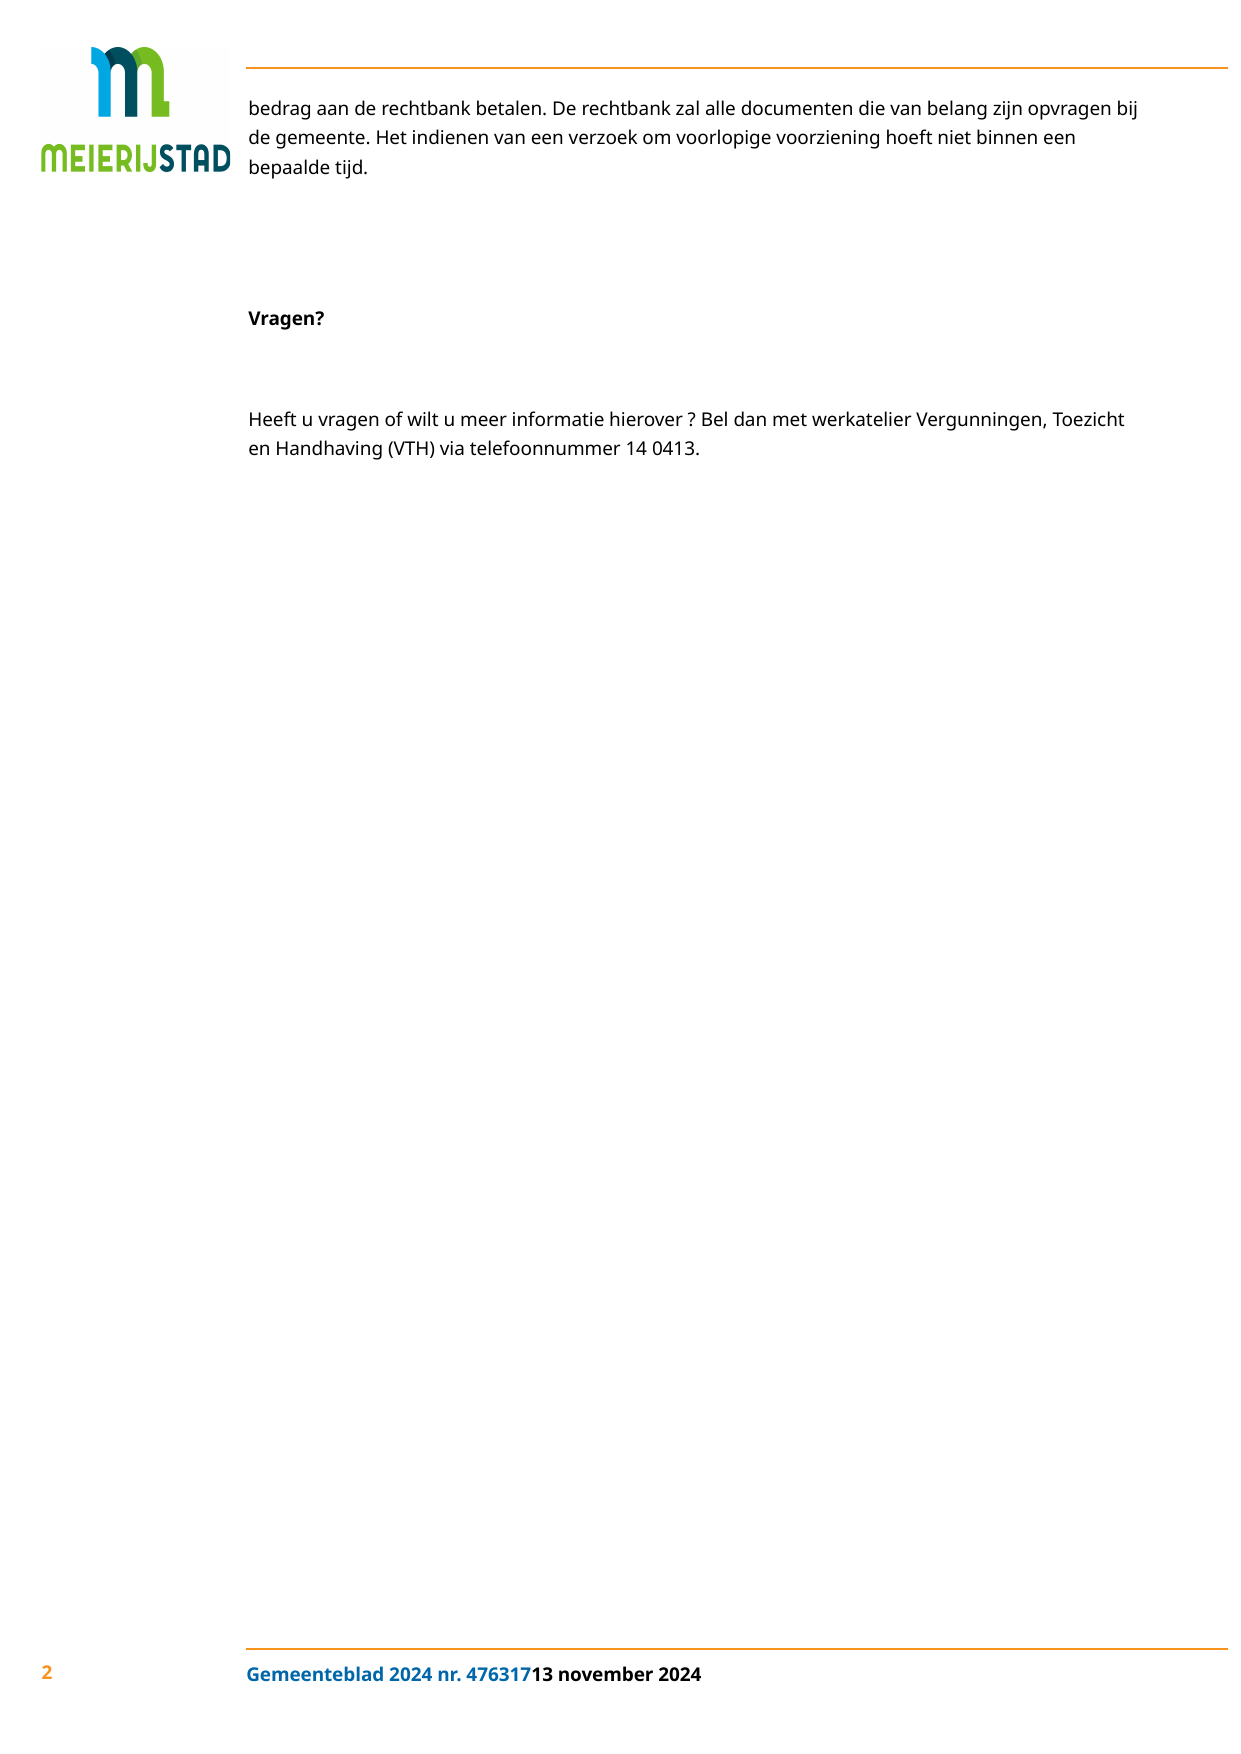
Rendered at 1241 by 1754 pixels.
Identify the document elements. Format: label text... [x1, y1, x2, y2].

text Vragen? [248, 305, 1152, 331]
text Heeft u vragen of wilt u meer informatie hierover ? Bel dan met werkatelier Vergunningen, Toezicht en Handhaving (VTH) via telefoonnummer 14 0413. [248, 406, 1152, 461]
text bedrag aan de rechtbank betalen. De rechtbank zal alle documenten die van belang zijn opvragen bij de gemeente. Het indienen van een verzoek om voorlopige voorziening hoeft niet binnen een bepaalde tijd. [248, 95, 1152, 180]
picture [41, 47, 231, 172]
